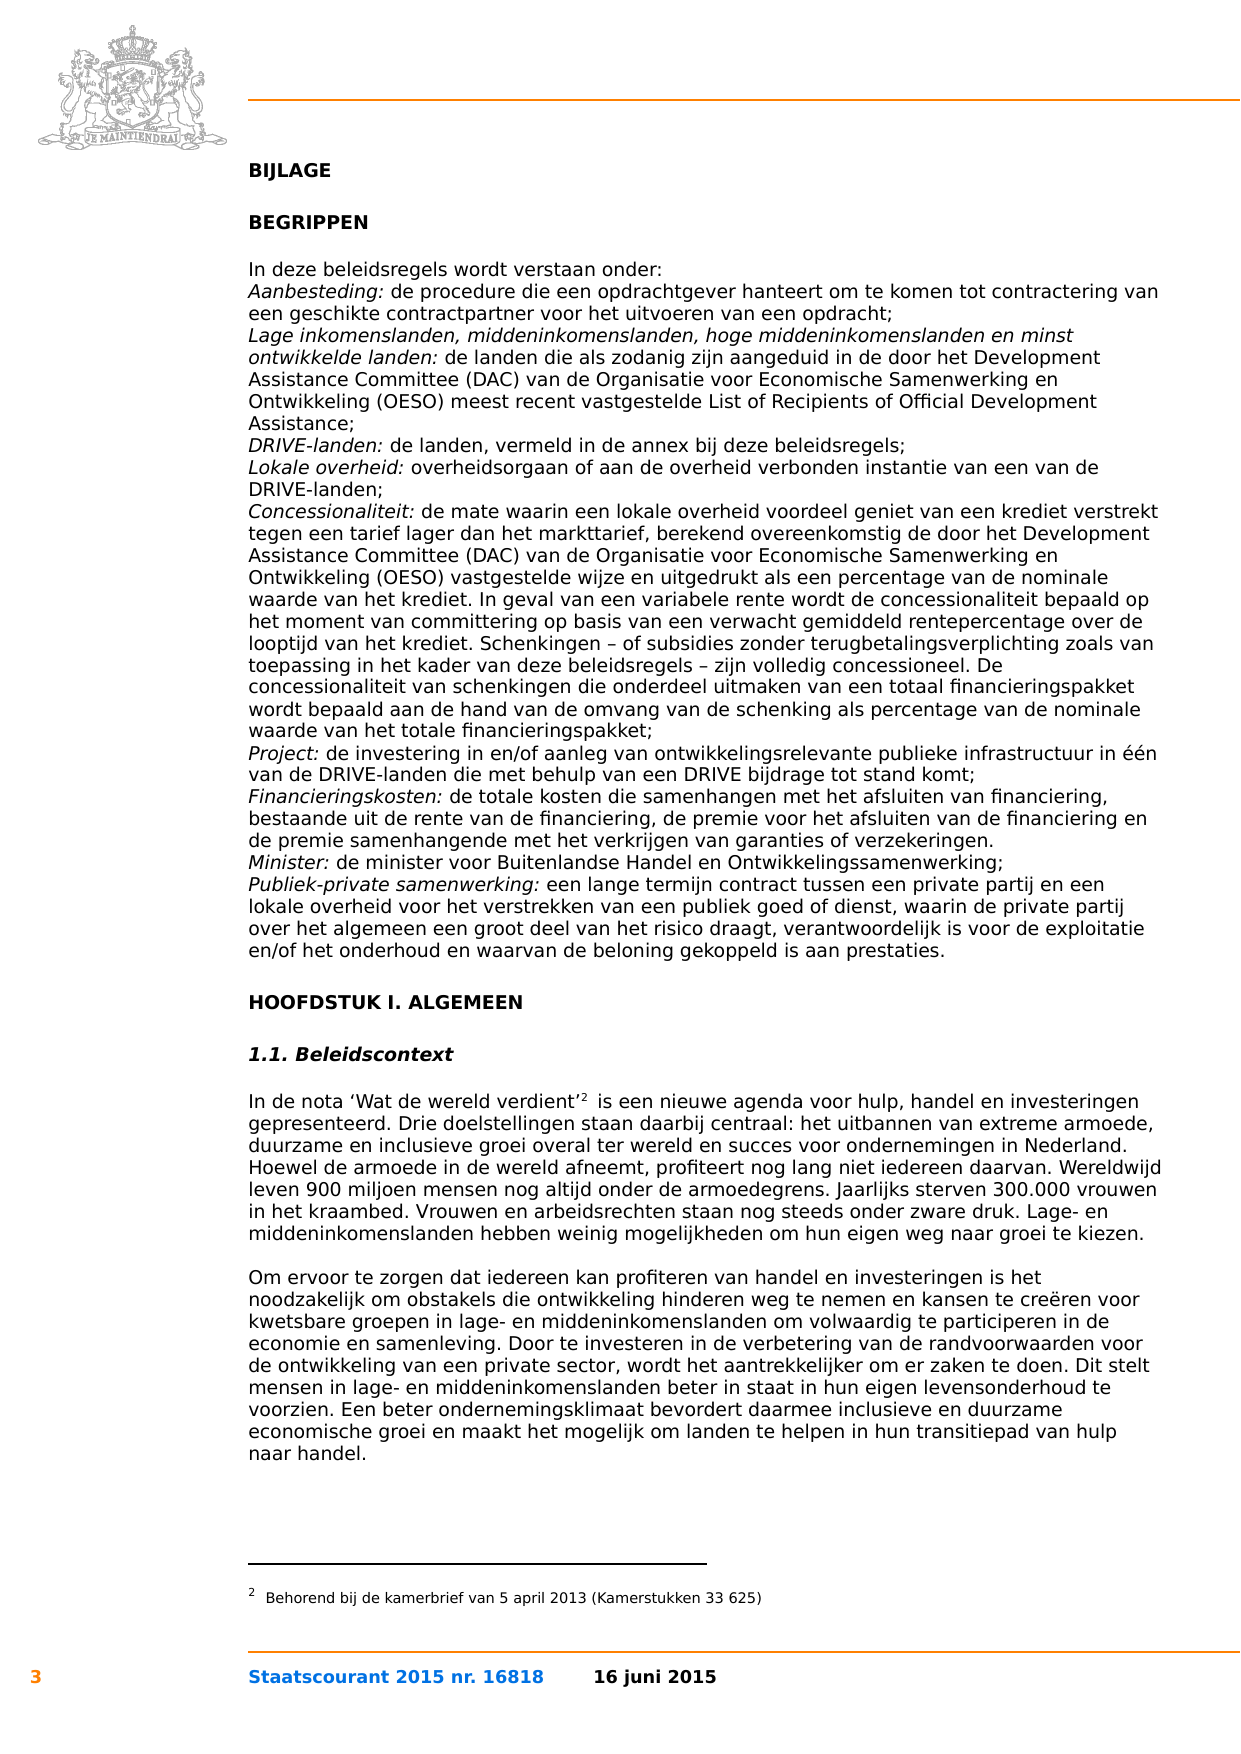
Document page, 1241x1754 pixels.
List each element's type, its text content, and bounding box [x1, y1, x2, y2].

text Minister: de minister voor Buitenlandse Handel en Ontwikkelingssamenwerking; [248, 852, 1163, 874]
picture [38, 25, 227, 150]
text Om ervoor te zorgen dat iedereen kan profiteren van handel en investeringen is het noodzakelijk om obstakels die ontwikkeling hinderen weg te nemen en kansen te creëren voor kwetsbare groepen in lage- en middeninkomenslanden om volwaardig te participeren in de economie en samenleving. Door te investeren in de verbetering van de randvoorwaarden voor de ontwikkeling van een private sector, wordt het aantrekkelijker om er zaken te doen. Dit stelt mensen in lage- en middeninkomenslanden beter in staat in hun eigen levensonderhoud te voorzien. Een beter ondernemingsklimaat bevordert daarmee inclusieve en duurzame economische groei en maakt het mogelijk om landen te helpen in hun transitiepad van hulp naar handel. [248, 1267, 1163, 1465]
text Aanbesteding: de procedure die een opdrachtgever hanteert om te komen tot contractering van een geschikte contractpartner voor het uitvoeren van een opdracht; [248, 281, 1163, 325]
text Lage inkomenslanden, middeninkomenslanden, hoge middeninkomenslanden en minst ontwikkelde landen: de landen die als zodanig zijn aangeduid in de door het Development Assistance Committee (DAC) van de Organisatie voor Economische Samenwerking en Ontwikkeling (OESO) meest recent vastgestelde List of Recipients of Official Development Assistance; [248, 325, 1163, 435]
text In de nota ‘Wat de wereld verdient’ is een nieuwe agenda voor hulp, handel en investeringen gepresenteerd. Drie doelstellingen staan daarbij centraal: het uitbannen van extreme armoede, duurzame en inclusieve groei overal ter wereld en succes voor ondernemingen in Nederland. Hoewel de armoede in de wereld afneemt, profiteert nog lang niet iedereen daarvan. Wereldwijd leven 900 miljoen mensen nog altijd onder de armoedegrens. Jaarlijks sterven 300.000 vrouwen in het kraambed. Vrouwen en arbeidsrechten staan nog steeds onder zware druk. Lage- en middeninkomenslanden hebben weinig mogelijkheden om hun eigen weg naar groei te kiezen. [248, 1091, 1163, 1245]
subtitle BIJLAGE [248, 160, 1163, 182]
text Financieringskosten: de totale kosten die samenhangen met het afsluiten van financiering, bestaande uit de rente van de financiering, de premie voor het afsluiten van de financiering en de premie samenhangende met het verkrijgen van garanties of verzekeringen. [248, 786, 1163, 852]
text Behorend bij de kamerbrief van 5 april 2013 (Kamerstukken 33 625) [248, 1586, 1163, 1608]
text DRIVE-landen: de landen, vermeld in de annex bij deze beleidsregels; [248, 435, 1163, 457]
text Publiek-private samenwerking: een lange termijn contract tussen een private partij en een lokale overheid voor het verstrekken van een publiek goed of dienst, waarin de private partij over het algemeen een groot deel van het risico draagt, verantwoordelijk is voor de exploitatie en/of het onderhoud en waarvan de beloning gekoppeld is aan prestaties. [248, 874, 1163, 962]
text Project: de investering in en/of aanleg van ontwikkelingsrelevante publieke infrastructuur in één van de DRIVE-landen die met behulp van een DRIVE bijdrage tot stand komt; [248, 742, 1163, 786]
text Lokale overheid: overheidsorgaan of aan de overheid verbonden instantie van een van de DRIVE-landen; [248, 457, 1163, 501]
text Concessionaliteit: de mate waarin een lokale overheid voordeel geniet van een krediet verstrekt tegen een tarief lager dan het markttarief, berekend overeenkomstig de door het Development Assistance Committee (DAC) van de Organisatie voor Economische Samenwerking en Ontwikkeling (OESO) vastgestelde wijze en uitgedrukt als een percentage van de nominale waarde van het krediet. In geval van een variabele rente wordt de concessionaliteit bepaald op het moment van committering op basis van een verwacht gemiddeld rentepercentage over de looptijd van het krediet. Schenkingen – of subsidies zonder terugbetalingsverplichting zoals van toepassing in het kader van deze beleidsregels – zijn volledig concessioneel. De concessionaliteit van schenkingen die onderdeel uitmaken van een totaal financieringspakket wordt bepaald aan de hand van de omvang van de schenking als percentage van de nominale waarde van het totale financieringspakket; [248, 501, 1163, 742]
subtitle HOOFDSTUK I. ALGEMEEN [248, 992, 1163, 1014]
subtitle 1.1. Beleidscontext [248, 1044, 1163, 1066]
text In deze beleidsregels wordt verstaan onder: [248, 259, 1163, 281]
subtitle BEGRIPPEN [248, 212, 1163, 234]
